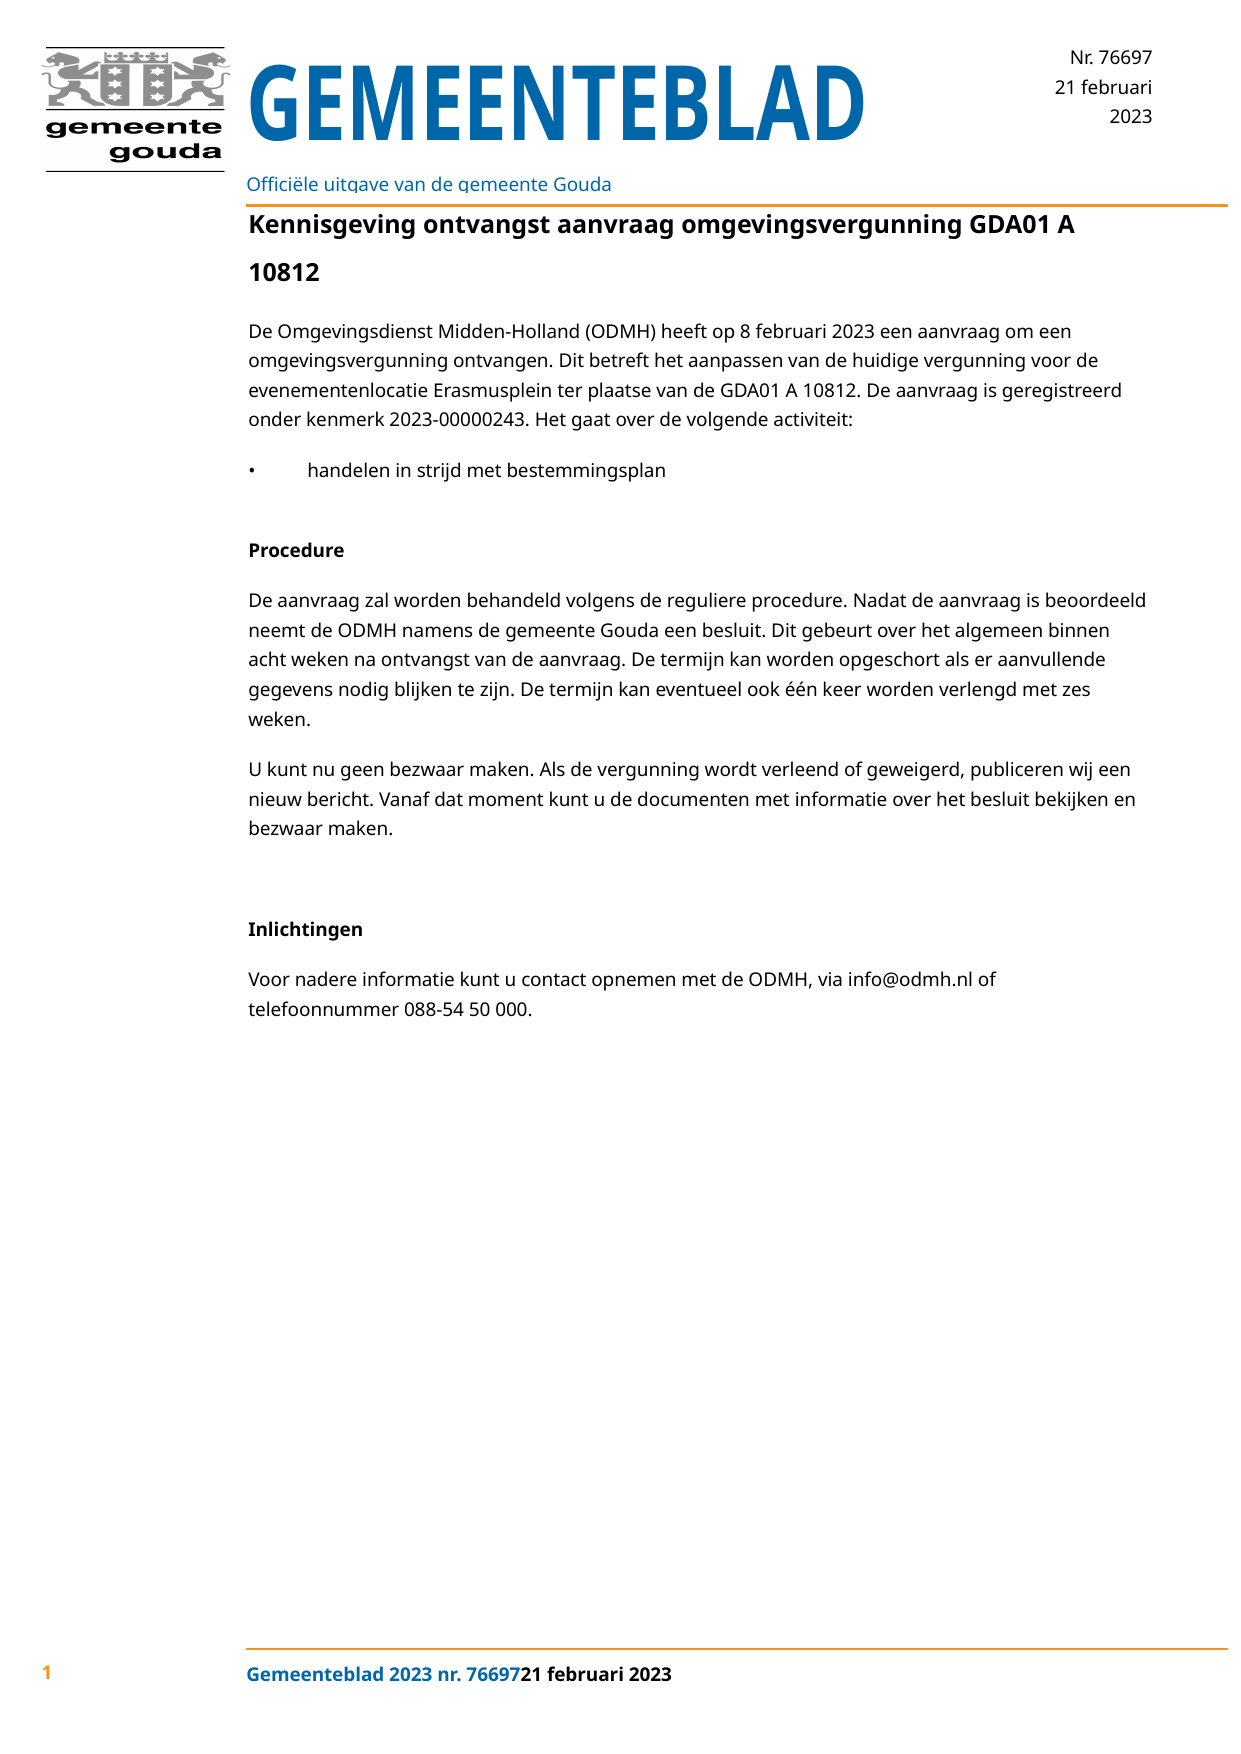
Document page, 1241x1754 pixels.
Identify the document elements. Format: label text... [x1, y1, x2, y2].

text Procedure [248, 537, 1152, 563]
text U kunt nu geen bezwaar maken. Als de vergunning wordt verleend of geweigerd, publiceren wij een nieuw bericht. Vanaf dat moment kunt u de documenten met informatie over het besluit bekijken en bezwaar maken. [248, 756, 1152, 841]
picture [41, 47, 231, 172]
text De Omgevingsdienst Midden-Holland (ODMH) heeft op 8 februari 2023 een aanvraag om een omgevingsvergunning ontvangen. Dit betreft het aanpassen van de huidige vergunning voor de evenementenlocatie Erasmusplein ter plaatse van de GDA01 A 10812. De aanvraag is geregistreerd onder kenmerk 2023-00000243. Het gaat over de volgende activiteit: [248, 318, 1152, 432]
text Voor nadere informatie kunt u contact opnemen met de ODMH, via info@odmh.nl of telefoonnummer 088-54 50 000. [248, 967, 1152, 1022]
list handelen in strijd met bestemmingsplan [248, 457, 1152, 483]
text De aanvraag zal worden behandeld volgens de reguliere procedure. Nadat de aanvraag is beoordeeld neemt de ODMH namens de gemeente Gouda een besluit. Dit gebeurt over het algemeen binnen acht weken na ontvangst van de aanvraag. De termijn kan worden opgeschort als er aanvullende gegevens nodig blijken te zijn. De termijn kan eventueel ook één keer worden verlengd met zes weken. [248, 587, 1152, 732]
text Inlichtingen [248, 916, 1152, 942]
text Kennisgeving ontvangst aanvraag omgevingsvergunning GDA01 A 10812 [248, 207, 1152, 288]
